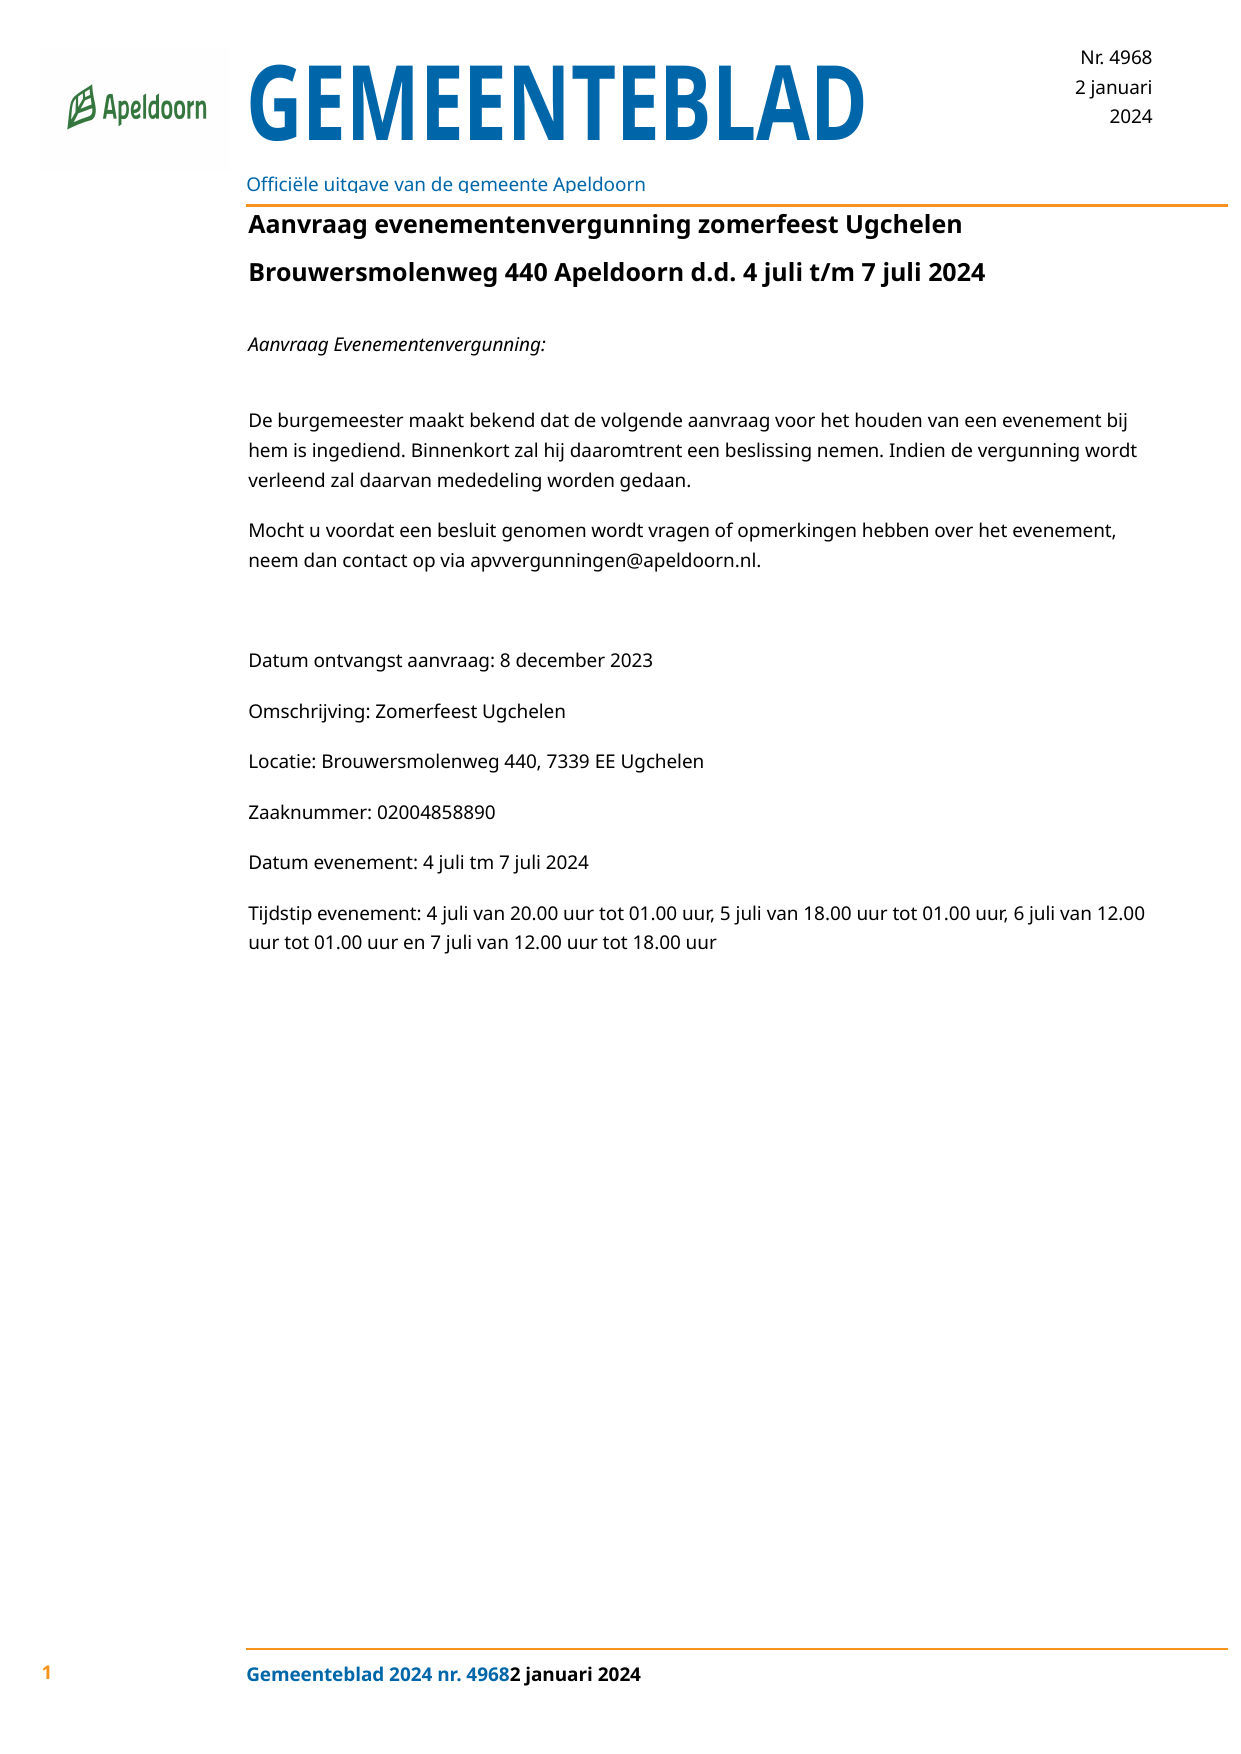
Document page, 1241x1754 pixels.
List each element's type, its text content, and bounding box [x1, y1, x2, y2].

text Zaaknummer: 02004858890 [248, 799, 1152, 824]
text Aanvraag evenementenvergunning zomerfeest Ugchelen Brouwersmolenweg 440 Apeldoorn d.d. 4 juli t/m 7 juli 2024 [248, 207, 1152, 288]
text Datum evenement: 4 juli tm 7 juli 2024 [248, 849, 1152, 875]
text Aanvraag Evenementenvergunning: [248, 331, 1152, 357]
text Mocht u voordat een besluit genomen wordt vragen of opmerkingen hebben over het evenement, neem dan contact op via apvvergunningen@apeldoorn.nl. [248, 517, 1152, 572]
text Omschrijving: Zomerfeest Ugchelen [248, 698, 1152, 724]
text Datum ontvangst aanvraag: 8 december 2023 [248, 648, 1152, 673]
text Locatie: Brouwersmolenweg 440, 7339 EE Ugchelen [248, 748, 1152, 774]
picture [41, 47, 231, 172]
text De burgemeester maakt bekend dat de volgende aanvraag voor het houden van een evenement bij hem is ingediend. Binnenkort zal hij daaromtrent een beslissing nemen. Indien de vergunning wordt verleend zal daarvan mededeling worden gedaan. [248, 408, 1152, 492]
text Tijdstip evenement: 4 juli van 20.00 uur tot 01.00 uur, 5 juli van 18.00 uur tot 01.00 uur, 6 juli van 12.00 uur tot 01.00 uur en 7 juli van 12.00 uur tot 18.00 uur [248, 900, 1152, 955]
